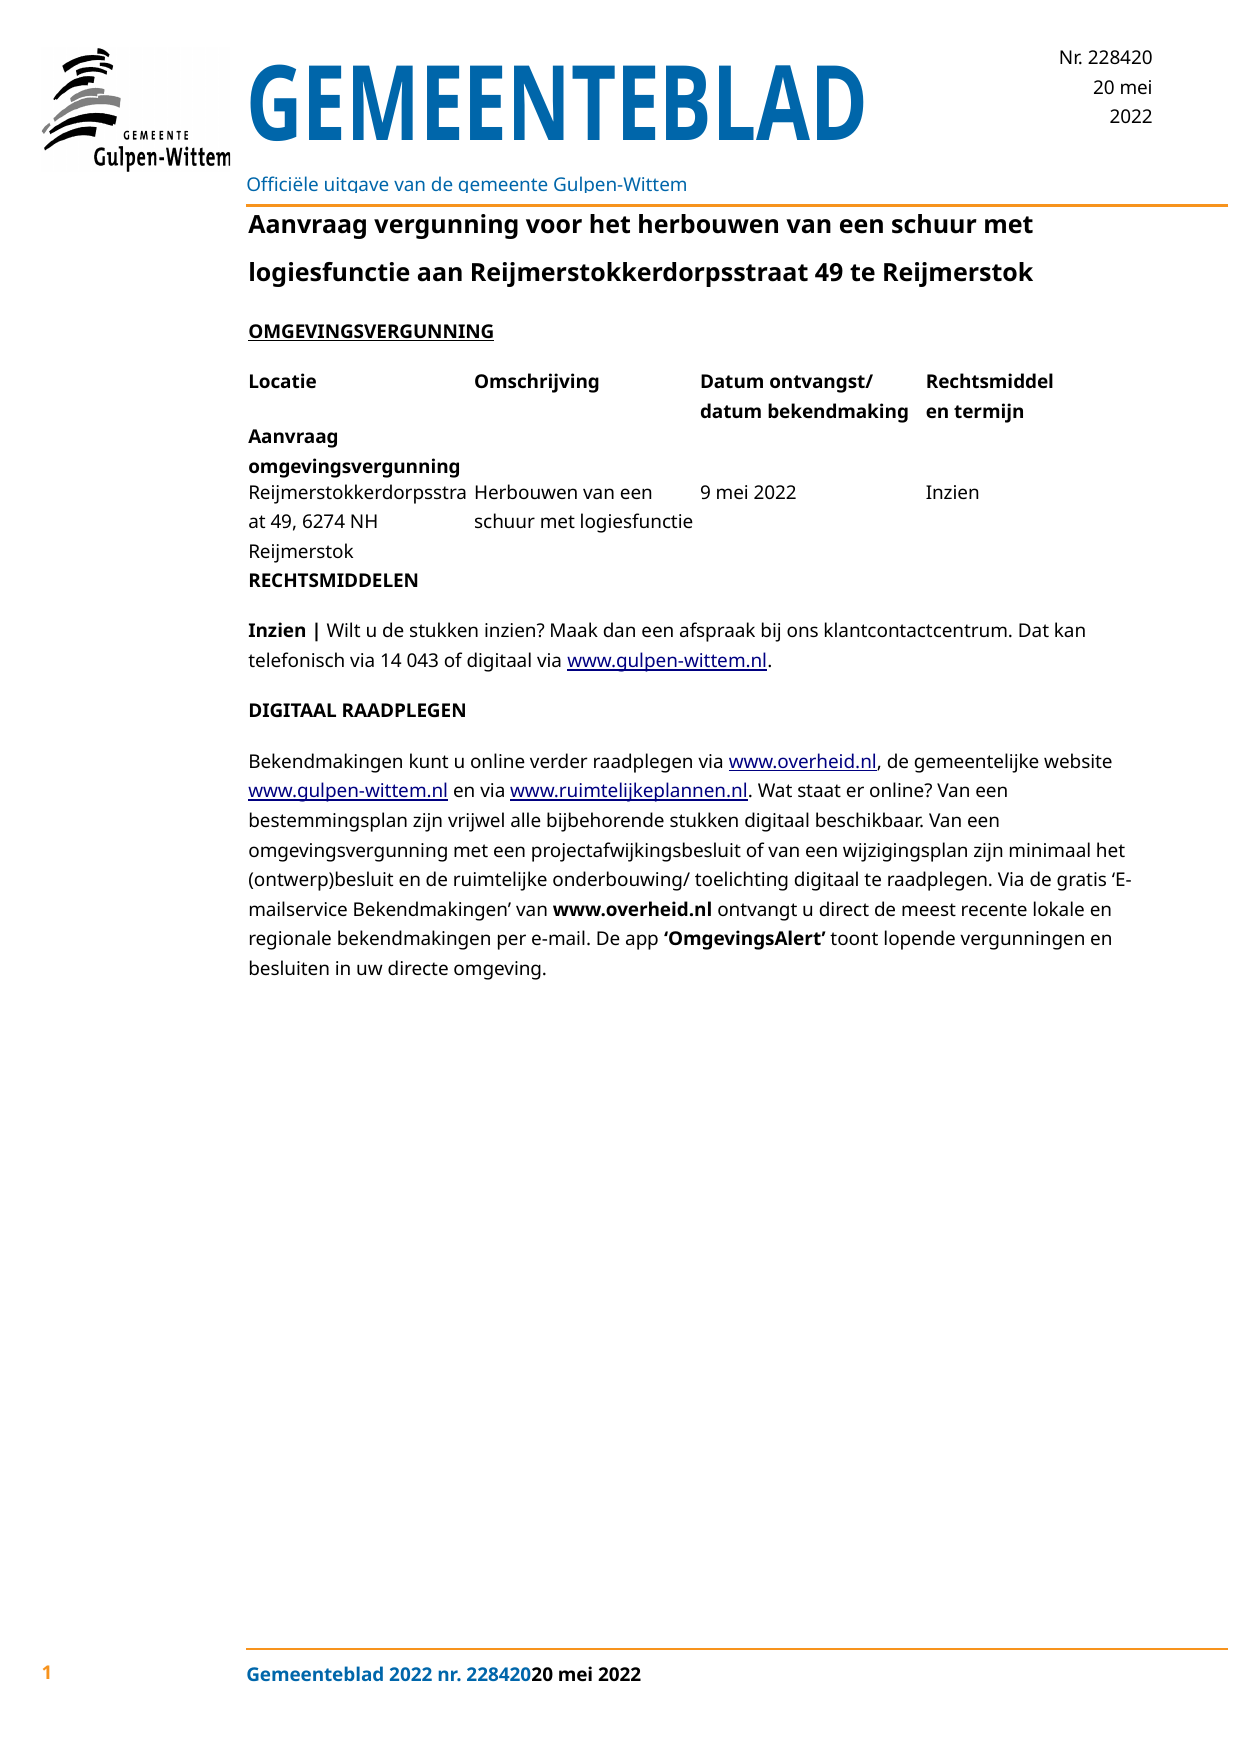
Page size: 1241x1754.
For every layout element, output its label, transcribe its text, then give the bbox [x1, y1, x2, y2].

text OMGEVINGSVERGUNNING [248, 318, 1152, 344]
text Bekendmakingen kunt u online verder raadplegen via www.overheid.nl, de gemeentelijke website www.gulpen-wittem.nl en via www.ruimtelijkeplannen.nl. Wat staat er online? Van een bestemmingsplan zijn vrijwel alle bijbehorende stukken digitaal beschikbaar. Van een omgevingsvergunning met een projectafwijkingsbesluit of van een wijzigingsplan zijn minimaal het (ontwerp)besluit en de ruimtelijke onderbouwing/ toelichting digitaal te raadplegen. Via de gratis ‘E-mailservice Bekendmakingen’ van www.overheid.nl ontvangt u direct de meest recente lokale en regionale bekendmakingen per e-mail. De app ‘OmgevingsAlert’ toont lopende vergunningen en besluiten in uw directe omgeving. [248, 748, 1152, 981]
table_cell [700, 424, 926, 479]
table_cell Aanvraag omgevingsvergunning [248, 424, 474, 479]
table_header Datum ontvangst/ datum bekendmaking [700, 369, 926, 424]
text Aanvraag vergunning voor het herbouwen van een schuur met logiesfunctie aan Reijmerstokkerdorpsstraat 49 te Reijmerstok [248, 207, 1152, 288]
text RECHTSMIDDELEN [248, 567, 1152, 593]
table_cell [474, 424, 700, 479]
table_header Locatie [248, 369, 474, 424]
table_cell Reijmerstokkerdorpsstraat 49, 6274 NH Reijmerstok [248, 479, 474, 564]
table_cell Inzien [926, 479, 1152, 564]
picture [41, 47, 231, 172]
table_header Omschrijving [474, 369, 700, 424]
table_cell Herbouwen van een schuur met logiesfunctie [474, 479, 700, 564]
table_cell [926, 424, 1152, 479]
text Inzien | Wilt u de stukken inzien? Maak dan een afspraak bij ons klantcontactcentrum. Dat kan telefonisch via 14 043 of digitaal via www.gulpen-wittem.nl. [248, 618, 1152, 673]
text DIGITAAL RAADPLEGEN [248, 698, 1152, 723]
table_header Rechtsmiddel en termijn [926, 369, 1152, 424]
table_cell 9 mei 2022 [700, 479, 926, 564]
